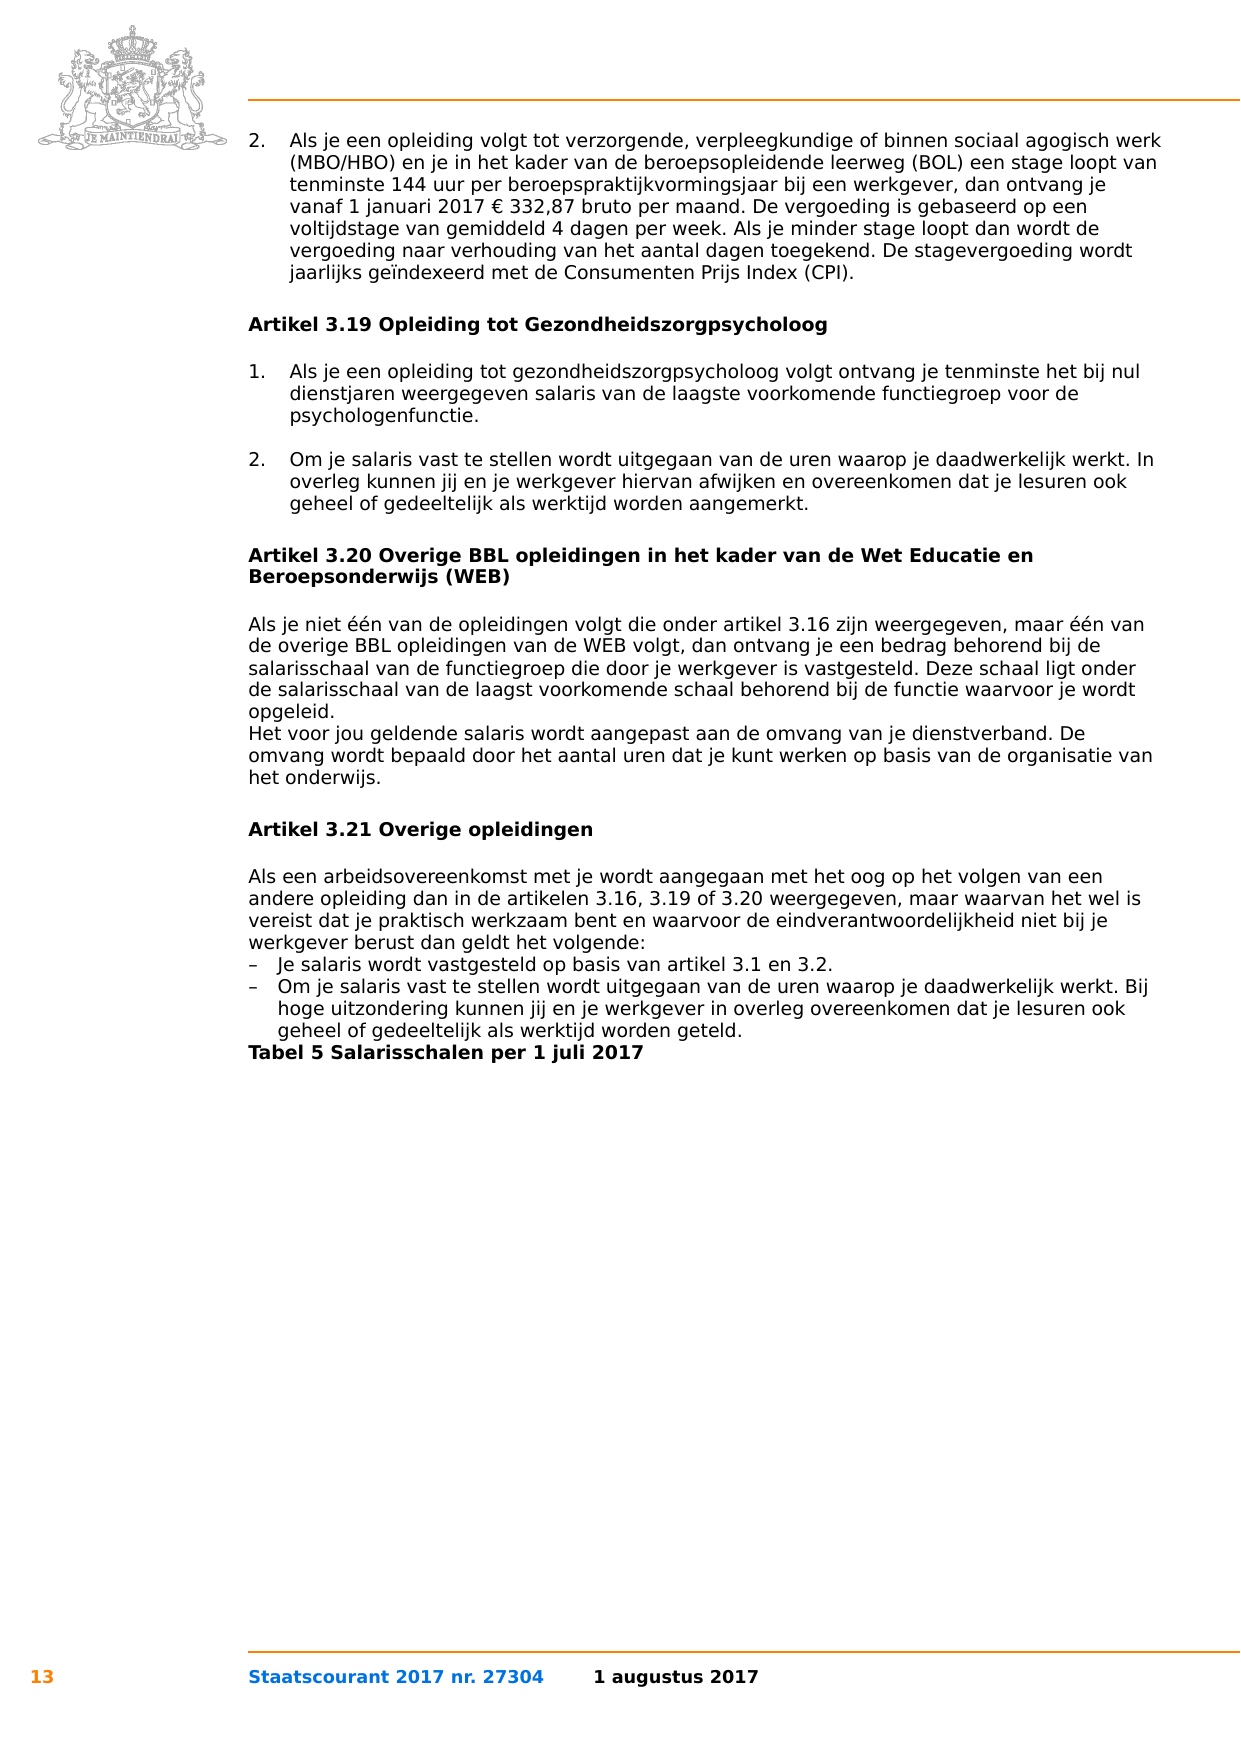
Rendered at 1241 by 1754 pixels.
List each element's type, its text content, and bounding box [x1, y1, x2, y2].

text Als een arbeidsovereenkomst met je wordt aangegaan met het oog op het volgen van een andere opleiding dan in de artikelen 3.16, 3.19 of 3.20 weergegeven, maar waarvan het wel is vereist dat je praktisch werkzaam bent en waarvoor de eindverantwoordelijkheid niet bij je werkgever berust dan geldt het volgende: [248, 866, 1163, 954]
text Tabel 5 Salarisschalen per 1 juli 2017 [248, 1042, 1163, 1064]
subtitle Artikel 3.19 Opleiding tot Gezondheidszorgpsycholoog [248, 314, 1163, 336]
subtitle Artikel 3.21 Overige opleidingen [248, 819, 1163, 841]
text Het voor jou geldende salaris wordt aangepast aan de omvang van je dienstverband. De omvang wordt bepaald door het aantal uren dat je kunt werken op basis van de organisatie van het onderwijs. [248, 723, 1163, 789]
text 2. Om je salaris vast te stellen wordt uitgegaan van de uren waarop je daadwerkelijk werkt. In overleg kunnen jij en je werkgever hiervan afwijken en overeenkomen dat je lesuren ook geheel of gedeeltelijk als werktijd worden aangemerkt. [248, 448, 1163, 514]
subtitle Artikel 3.20 Overige BBL opleidingen in het kader van de Wet Educatie en Beroepsonderwijs (WEB) [248, 544, 1163, 588]
text 2. Als je een opleiding volgt tot verzorgende, verpleegkundige of binnen sociaal agogisch werk (MBO/HBO) en je in het kader van de beroepsopleidende leerweg (BOL) een stage loopt van tenminste 144 uur per beroepspraktijkvormingsjaar bij een werkgever, dan ontvang je vanaf 1 januari 2017 € 332,87 bruto per maand. De vergoeding is gebaseerd op een voltijdstage van gemiddeld 4 dagen per week. Als je minder stage loopt dan wordt de vergoeding naar verhouding van het aantal dagen toegekend. De stagevergoeding wordt jaarlijks geïndexeerd met de Consumenten Prijs Index (CPI). [248, 130, 1163, 284]
text – Om je salaris vast te stellen wordt uitgegaan van de uren waarop je daadwerkelijk werkt. Bij hoge uitzondering kunnen jij en je werkgever in overleg overeenkomen dat je lesuren ook geheel of gedeeltelijk als werktijd worden geteld. [248, 976, 1163, 1042]
text Als je niet één van de opleidingen volgt die onder artikel 3.16 zijn weergegeven, maar één van de overige BBL opleidingen van de WEB volgt, dan ontvang je een bedrag behorend bij de salarisschaal van de functiegroep die door je werkgever is vastgesteld. Deze schaal ligt onder de salarisschaal van de laagst voorkomende schaal behorend bij de functie waarvoor je wordt opgeleid. [248, 613, 1163, 723]
picture [38, 25, 227, 150]
text 1. Als je een opleiding tot gezondheidszorgpsycholoog volgt ontvang je tenminste het bij nul dienstjaren weergegeven salaris van de laagste voorkomende functiegroep voor de psychologenfunctie. [248, 361, 1163, 427]
text – Je salaris wordt vastgesteld op basis van artikel 3.1 en 3.2. [248, 954, 1163, 976]
